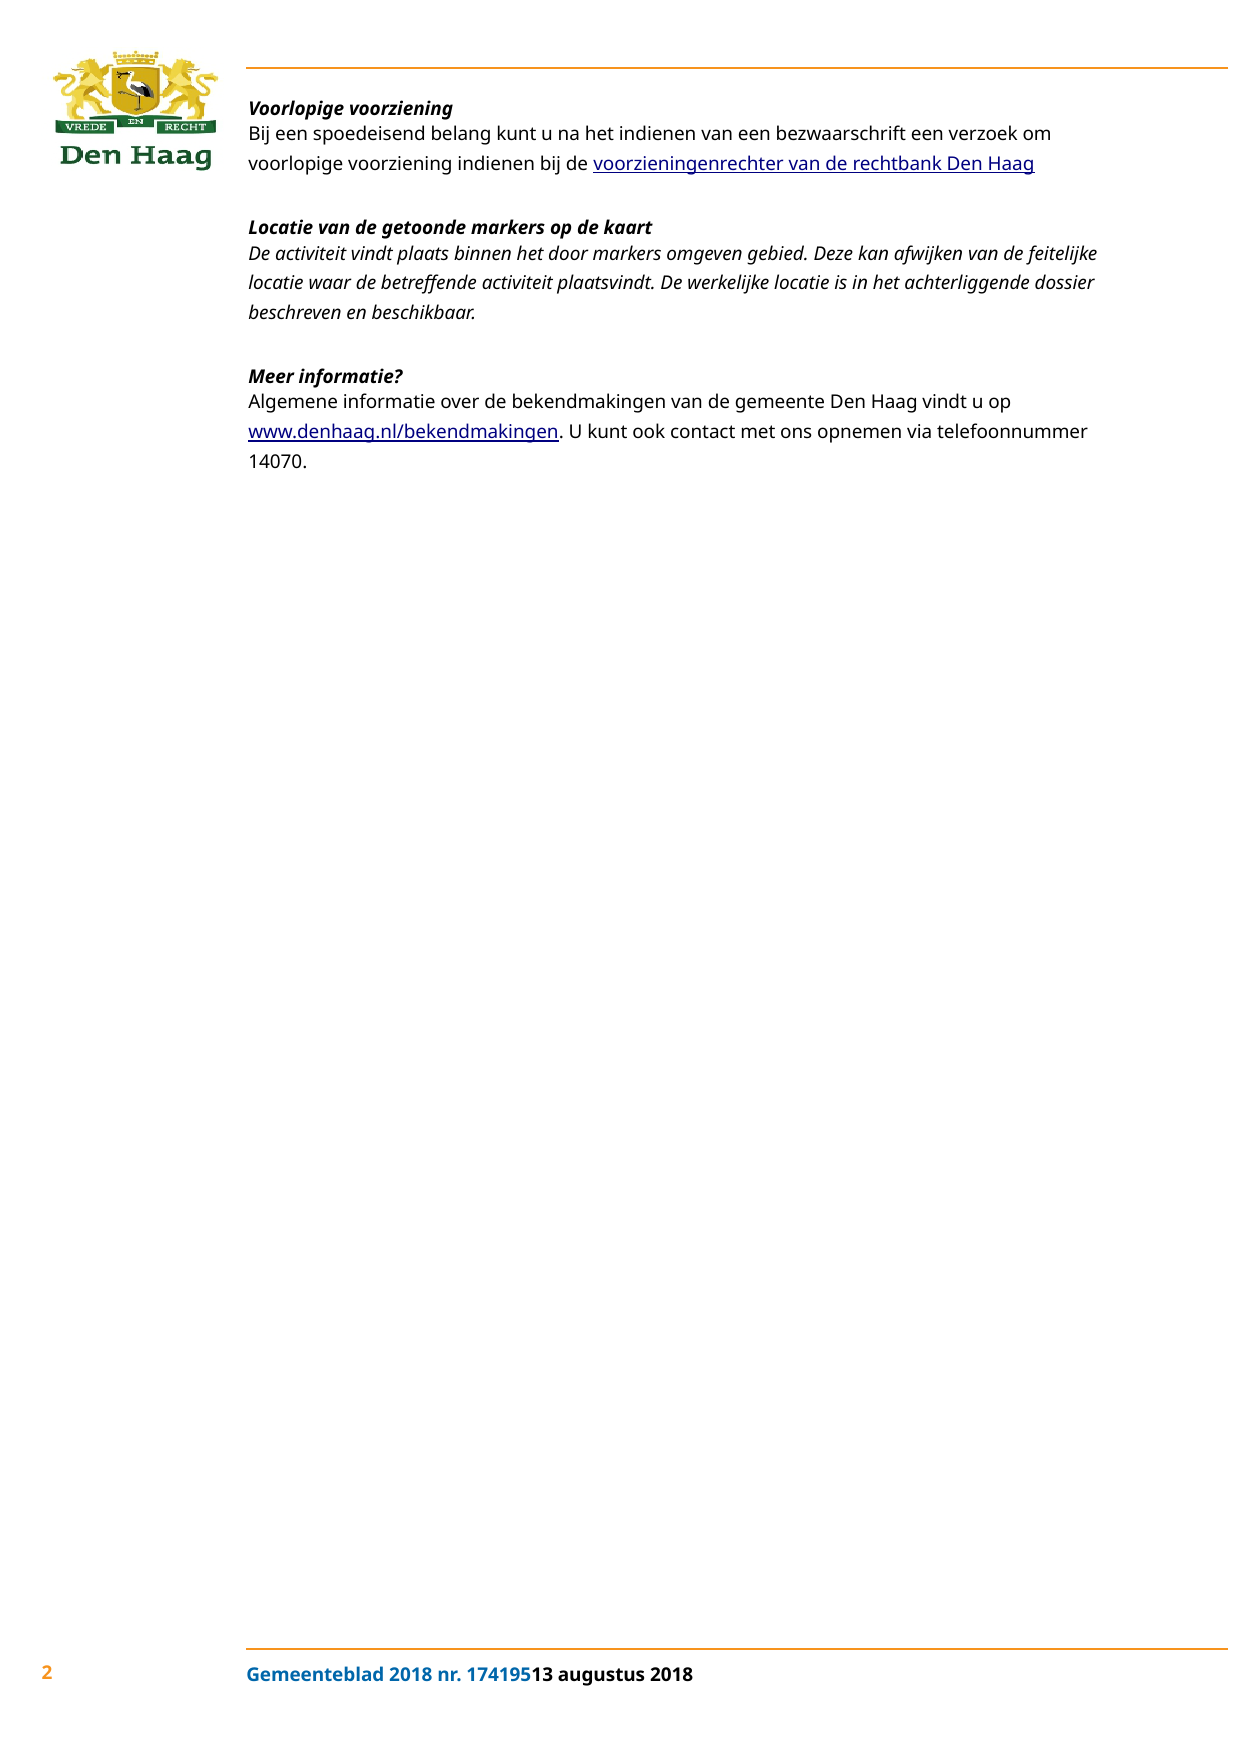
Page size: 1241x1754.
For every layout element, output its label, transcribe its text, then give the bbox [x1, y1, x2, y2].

text Locatie van de getoonde markers op de kaart [248, 214, 1152, 240]
text Bij een spoedeisend belang kunt u na het indienen van een bezwaarschrift een verzoek om voorlopige voorziening indienen bij de voorzieningenrechter van de rechtbank Den Haag [248, 121, 1152, 176]
text Voorlopige voorziening [248, 95, 1152, 121]
text Meer informatie? [248, 363, 1152, 389]
picture [41, 47, 231, 172]
text De activiteit vindt plaats binnen het door markers omgeven gebied. Deze kan afwijken van de feitelijke locatie waar de betreffende activiteit plaatsvindt. De werkelijke locatie is in het achterliggende dossier beschreven en beschikbaar. [248, 240, 1152, 325]
text Algemene informatie over de bekendmakingen van de gemeente Den Haag vindt u op www.denhaag.nl/bekendmakingen. U kunt ook contact met ons opnemen via telefoonnummer 14070. [248, 389, 1152, 473]
